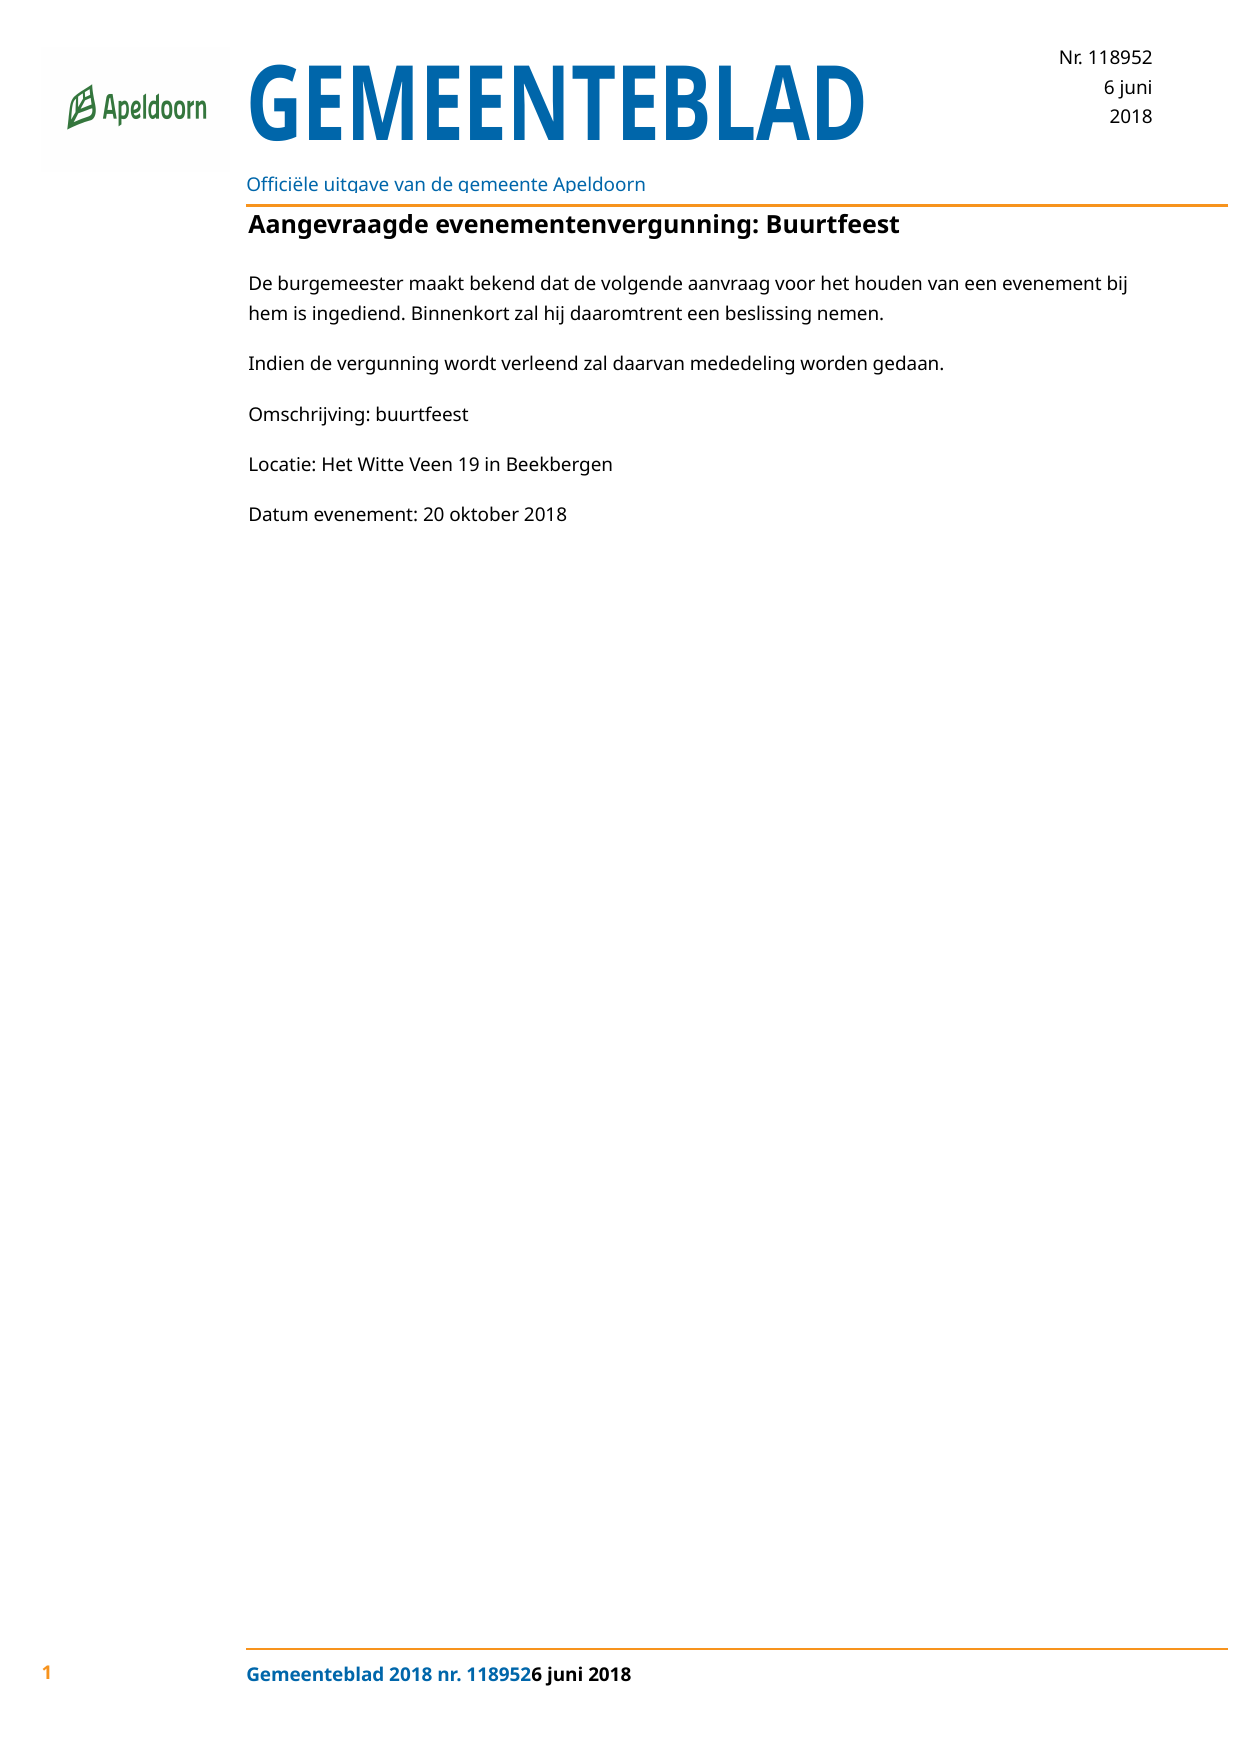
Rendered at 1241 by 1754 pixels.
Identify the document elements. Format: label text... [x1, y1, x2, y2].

text Locatie: Het Witte Veen 19 in Beekbergen [248, 451, 1152, 477]
text Datum evenement: 20 oktober 2018 [248, 502, 1152, 527]
text Omschrijving: buurtfeest [248, 401, 1152, 426]
text Aangevraagde evenementenvergunning: Buurtfeest [248, 207, 1152, 241]
text Indien de vergunning wordt verleend zal daarvan mededeling worden gedaan. [248, 350, 1152, 376]
picture [41, 47, 231, 172]
text De burgemeester maakt bekend dat de volgende aanvraag voor het houden van een evenement bij hem is ingediend. Binnenkort zal hij daaromtrent een beslissing nemen. [248, 270, 1152, 326]
